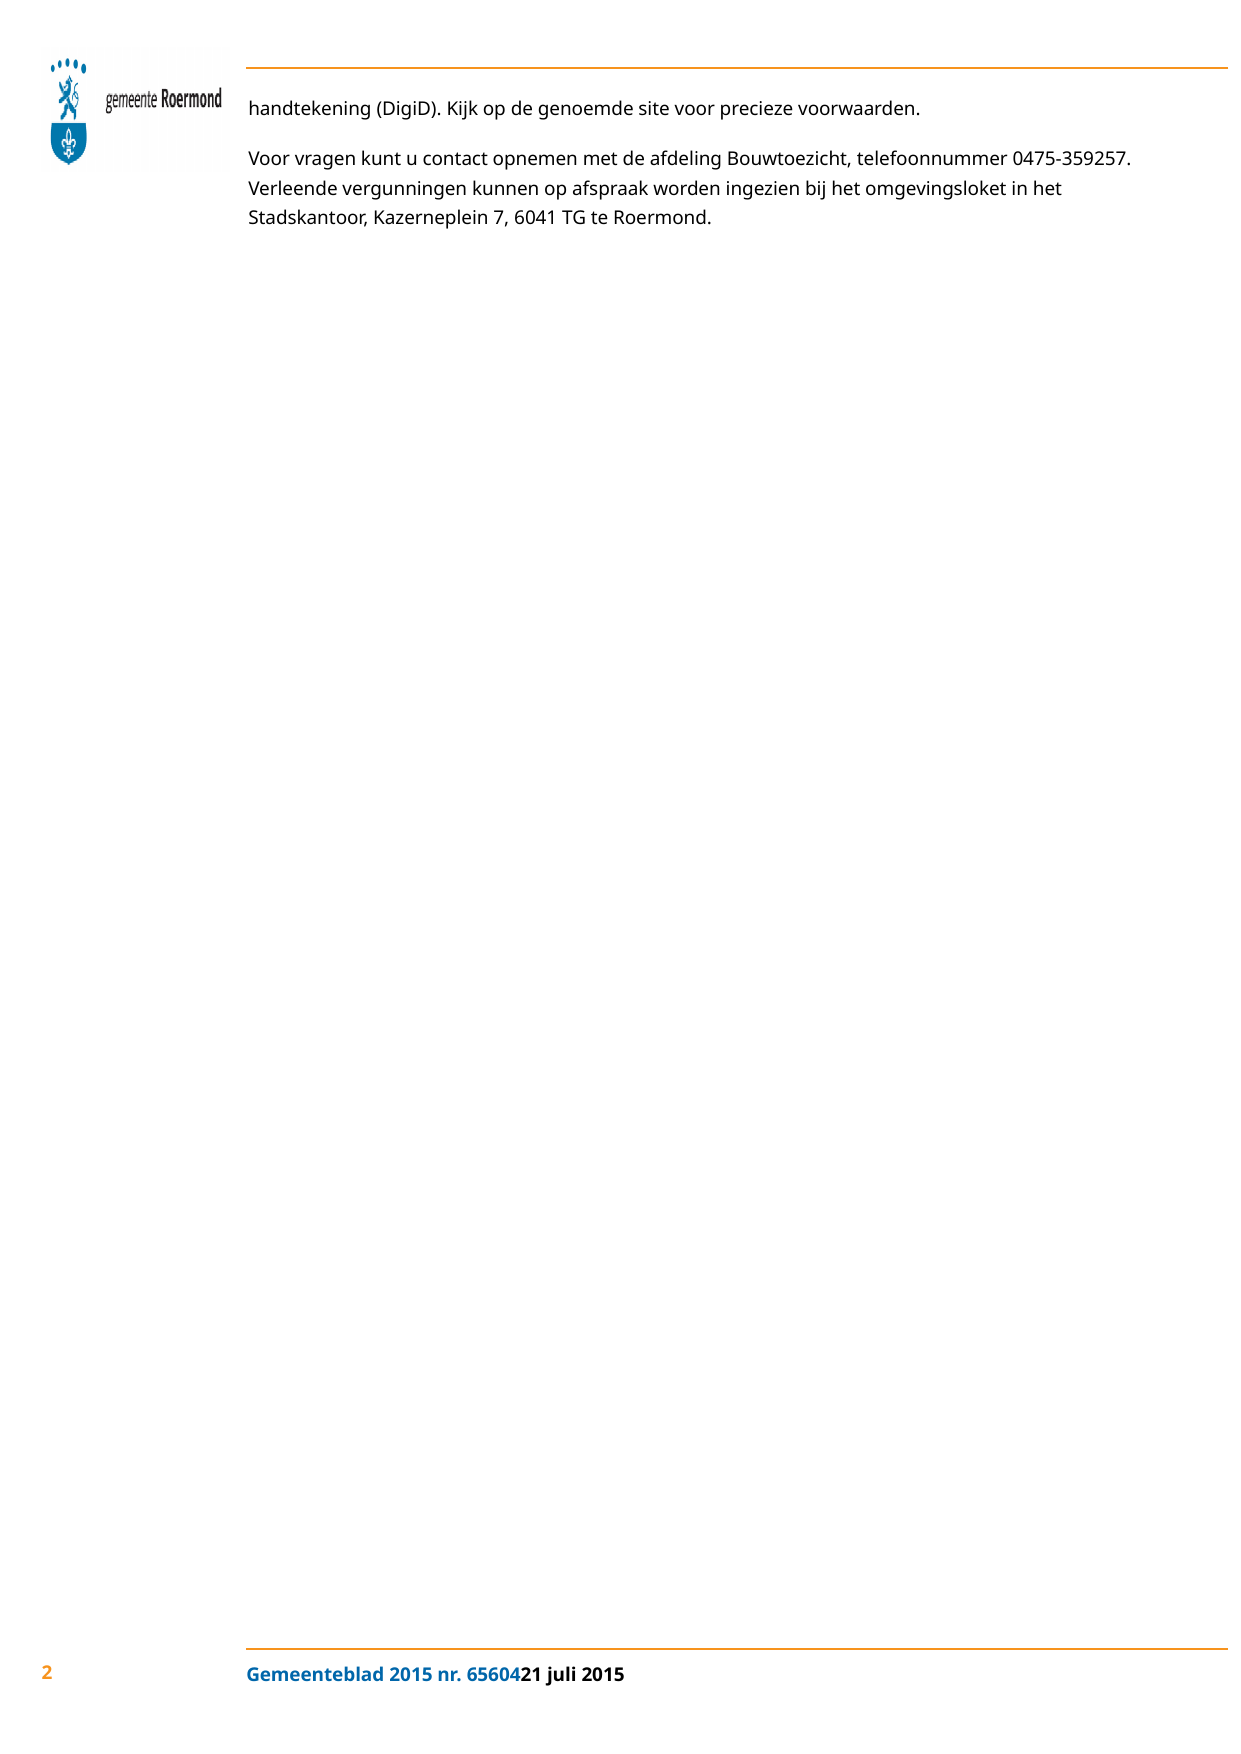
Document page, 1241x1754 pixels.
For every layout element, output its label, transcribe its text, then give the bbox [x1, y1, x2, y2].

picture [41, 47, 231, 172]
text Voor vragen kunt u contact opnemen met de afdeling Bouwtoezicht, telefoonnummer 0475-359257. Verleende vergunningen kunnen op afspraak worden ingezien bij het omgevingsloket in het Stadskantoor, Kazerneplein 7, 6041 TG te Roermond. [248, 145, 1152, 230]
text handtekening (DigiD). Kijk op de genoemde site voor precieze voorwaarden. [248, 95, 1152, 121]
